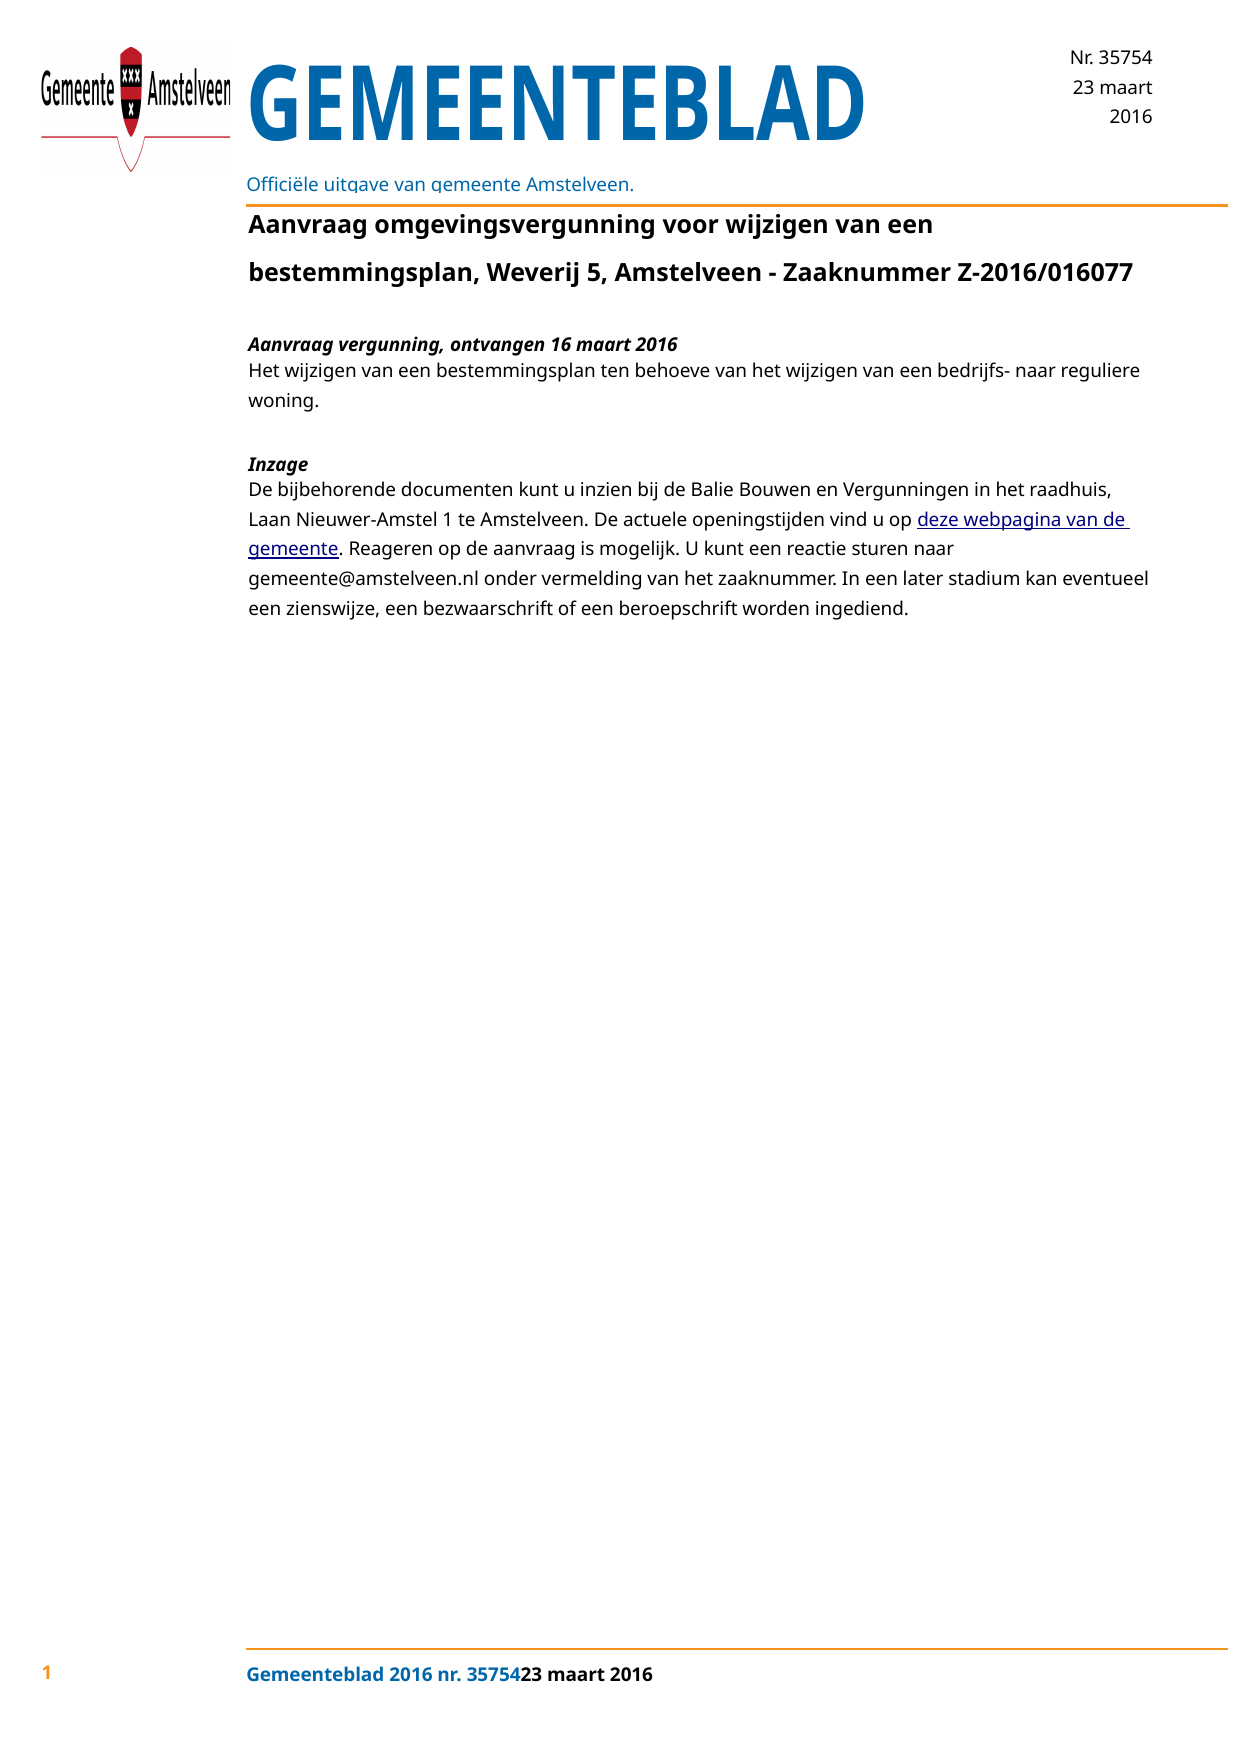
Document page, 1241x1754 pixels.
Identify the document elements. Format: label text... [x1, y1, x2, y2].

text Het wijzigen van een bestemmingsplan ten behoeve van het wijzigen van een bedrijfs- naar reguliere woning. [248, 357, 1152, 412]
text De bijbehorende documenten kunt u inzien bij de Balie Bouwen en Vergunningen in het raadhuis, Laan Nieuwer-Amstel 1 te Amstelveen. De actuele openingstijden vind u op deze webpagina van de gemeente. Reageren op de aanvraag is mogelijk. U kunt een reactie sturen naar gemeente@amstelveen.nl onder vermelding van het zaaknummer. In een later stadium kan eventueel een zienswijze, een bezwaarschrift of een beroepschrift worden ingediend. [248, 476, 1152, 621]
text Inzage [248, 451, 1152, 476]
text Aanvraag vergunning, ontvangen 16 maart 2016 [248, 331, 1152, 357]
text Aanvraag omgevingsvergunning voor wijzigen van een bestemmingsplan, Weverij 5, Amstelveen - Zaaknummer Z-2016/016077 [248, 207, 1152, 288]
picture [41, 47, 231, 172]
